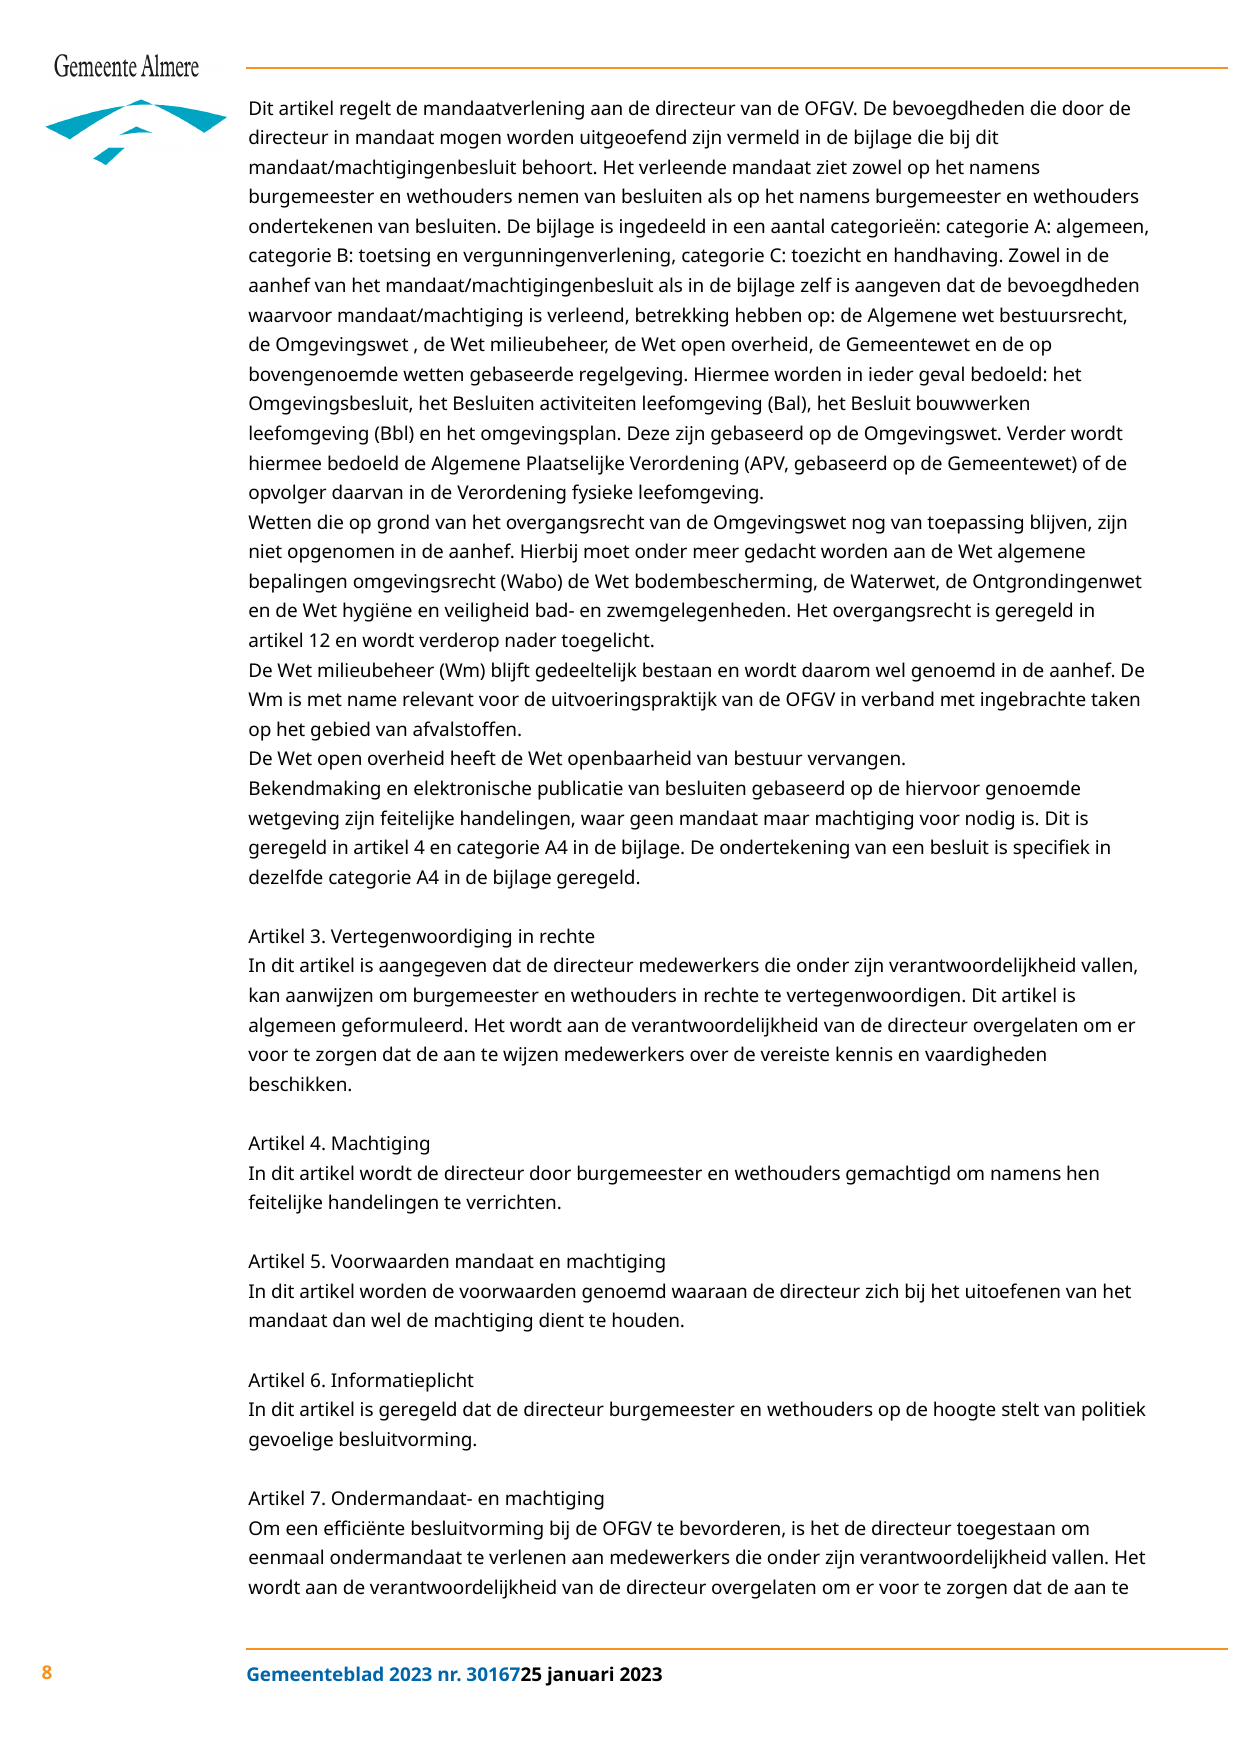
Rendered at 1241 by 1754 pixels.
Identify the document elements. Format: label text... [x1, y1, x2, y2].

text Artikel 5. Voorwaarden mandaat en machtiging [248, 1248, 1152, 1274]
text Artikel 7. Ondermandaat- en machtiging [248, 1485, 1152, 1511]
text In dit artikel wordt de directeur door burgemeester en wethouders gemachtigd om namens hen feitelijke handelingen te verrichten. [248, 1160, 1152, 1215]
text Artikel 3. Vertegenwoordiging in rechte [248, 923, 1152, 949]
text In dit artikel is geregeld dat de directeur burgemeester en wethouders op de hoogte stelt van politiek gevoelige besluitvorming. [248, 1396, 1152, 1452]
text De Wet open overheid heeft de Wet openbaarheid van bestuur vervangen. [248, 746, 1152, 771]
text In dit artikel is aangegeven dat de directeur medewerkers die onder zijn verantwoordelijkheid vallen, kan aanwijzen om burgemeester en wethouders in rechte te vertegenwoordigen. Dit artikel is algemeen geformuleerd. Het wordt aan de verantwoordelijkheid van de directeur overgelaten om er voor te zorgen dat de aan te wijzen medewerkers over de vereiste kennis en vaardigheden beschikken. [248, 953, 1152, 1097]
text Artikel 6. Informatieplicht [248, 1367, 1152, 1393]
text Dit artikel regelt de mandaatverlening aan de directeur van de OFGV. De bevoegdheden die door de directeur in mandaat mogen worden uitgeoefend zijn vermeld in de bijlage die bij dit mandaat/machtigingenbesluit behoort. Het verleende mandaat ziet zowel op het namens burgemeester en wethouders nemen van besluiten als op het namens burgemeester en wethouders ondertekenen van besluiten. De bijlage is ingedeeld in een aantal categorieën: categorie A: algemeen, categorie B: toetsing en vergunningenverlening, categorie C: toezicht en handhaving. Zowel in de aanhef van het mandaat/machtigingenbesluit als in de bijlage zelf is aangeven dat de bevoegdheden waarvoor mandaat/machtiging is verleend, betrekking hebben op: de Algemene wet bestuursrecht, de Omgevingswet , de Wet milieubeheer, de Wet open overheid, de Gemeentewet en de op bovengenoemde wetten gebaseerde regelgeving. Hiermee worden in ieder geval bedoeld: het Omgevingsbesluit, het Besluiten activiteiten leefomgeving (Bal), het Besluit bouwwerken leefomgeving (Bbl) en het omgevingsplan. Deze zijn gebaseerd op de Omgevingswet. Verder wordt hiermee bedoeld de Algemene Plaatselijke Verordening (APV, gebaseerd op de Gemeentewet) of de opvolger daarvan in de Verordening fysieke leefomgeving. [248, 95, 1152, 505]
picture [41, 47, 231, 172]
text De Wet milieubeheer (Wm) blijft gedeeltelijk bestaan en wordt daarom wel genoemd in de aanhef. De Wm is met name relevant voor de uitvoeringspraktijk van de OFGV in verband met ingebrachte taken op het gebied van afvalstoffen. [248, 657, 1152, 742]
text Bekendmaking en elektronische publicatie van besluiten gebaseerd op de hiervoor genoemde wetgeving zijn feitelijke handelingen, waar geen mandaat maar machtiging voor nodig is. Dit is geregeld in artikel 4 en categorie A4 in de bijlage. De ondertekening van een besluit is specifiek in dezelfde categorie A4 in de bijlage geregeld. [248, 775, 1152, 890]
text Artikel 4. Machtiging [248, 1130, 1152, 1156]
text In dit artikel worden de voorwaarden genoemd waaraan de directeur zich bij het uitoefenen van het mandaat dan wel de machtiging dient te houden. [248, 1278, 1152, 1333]
text Om een efficiënte besluitvorming bij de OFGV te bevorderen, is het de directeur toegestaan om eenmaal ondermandaat te verlenen aan medewerkers die onder zijn verantwoordelijkheid vallen. Het wordt aan de verantwoordelijkheid van de directeur overgelaten om er voor te zorgen dat de aan te [248, 1515, 1152, 1600]
text Wetten die op grond van het overgangsrecht van de Omgevingswet nog van toepassing blijven, zijn niet opgenomen in de aanhef. Hierbij moet onder meer gedacht worden aan de Wet algemene bepalingen omgevingsrecht (Wabo) de Wet bodembescherming, de Waterwet, de Ontgrondingenwet en de Wet hygiëne en veiligheid bad- en zwemgelegenheden. Het overgangsrecht is geregeld in artikel 12 en wordt verderop nader toegelicht. [248, 509, 1152, 653]
